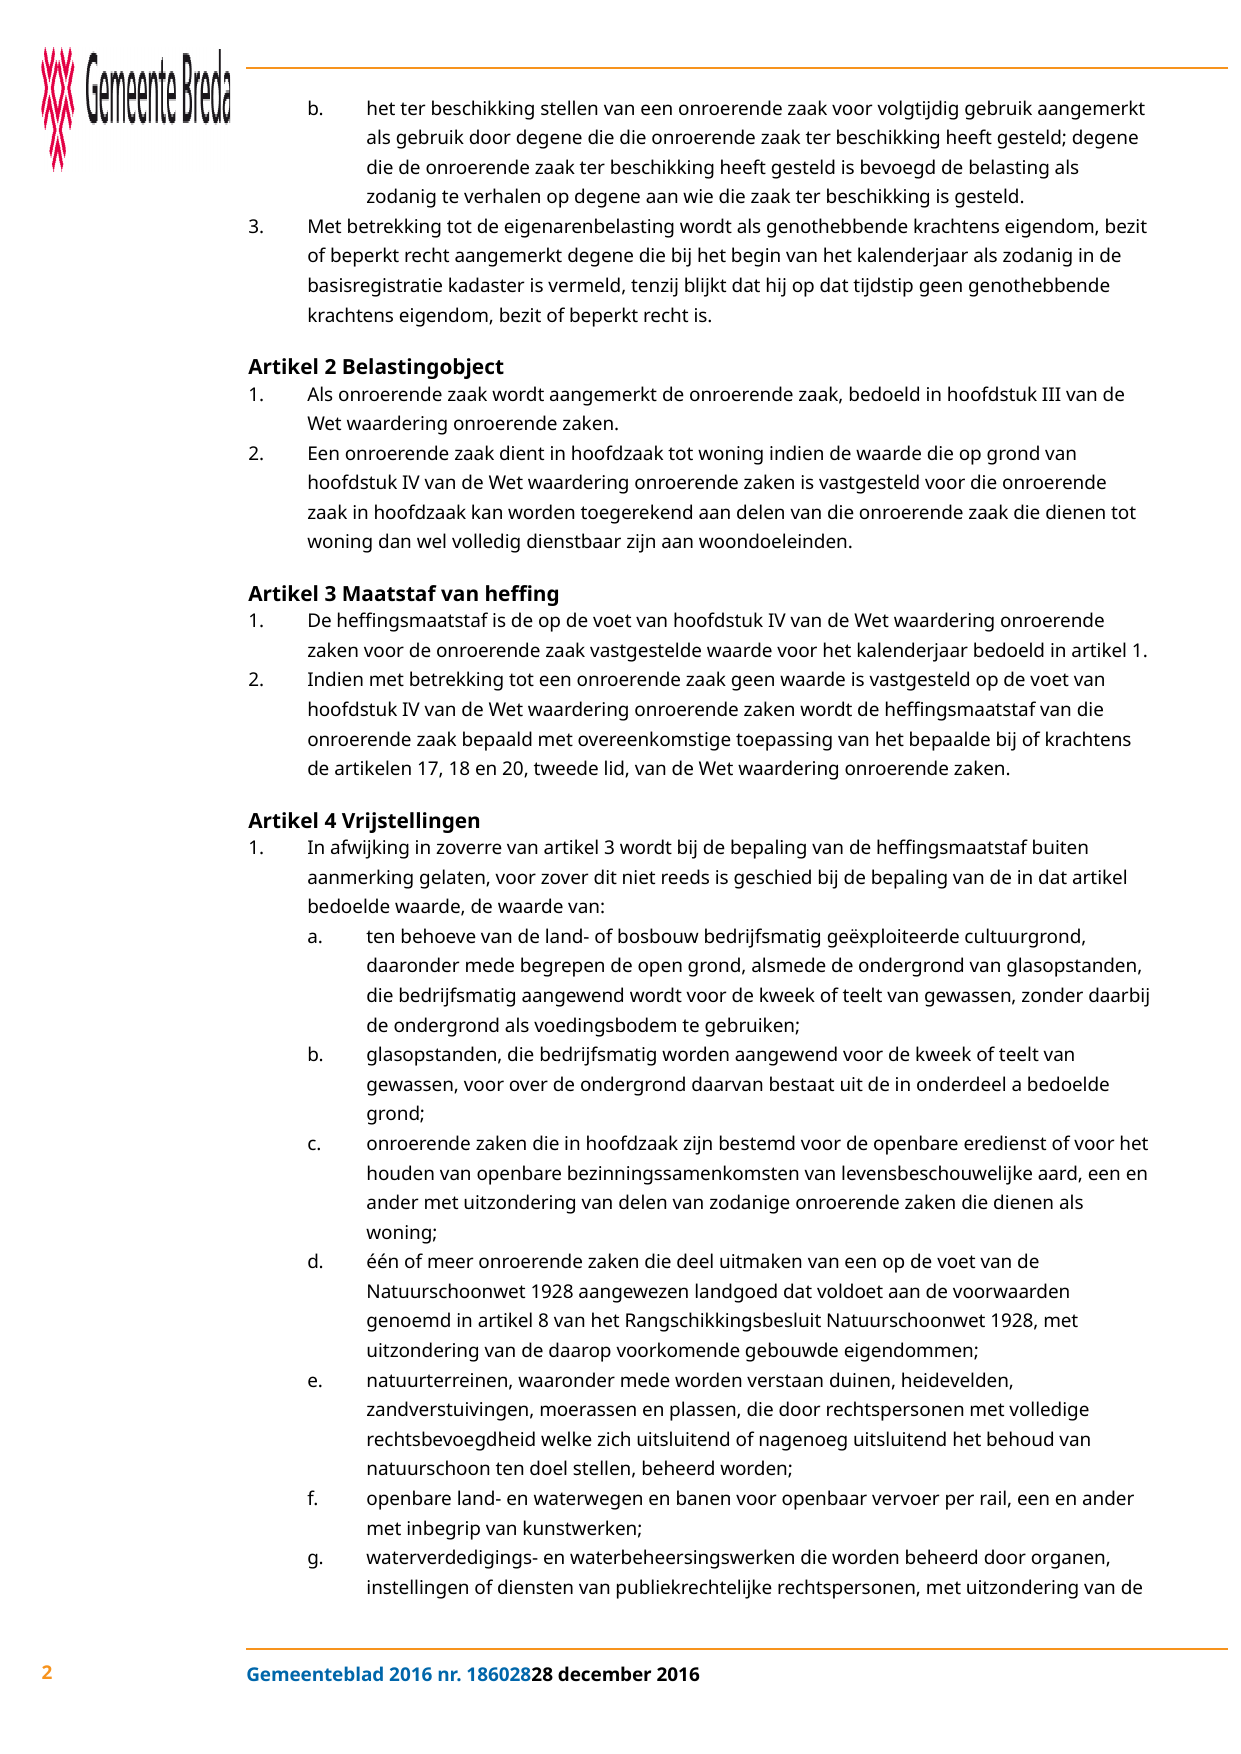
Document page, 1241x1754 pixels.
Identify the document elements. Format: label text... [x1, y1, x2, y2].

text Artikel 4 Vrijstellingen [248, 806, 1152, 834]
list Een onroerende zaak dient in hoofdzaak tot woning indien de waarde die op grond van hoofdstuk IV van de Wet waardering onroerende zaken is vastgesteld voor die onroerende zaak in hoofdzaak kan worden toegerekend aan delen van die onroerende zaak die dienen tot woning dan wel volledig dienstbaar zijn aan woondoeleinden. [248, 440, 1152, 554]
list De heffingsmaatstaf is de op de voet van hoofdstuk IV van de Wet waardering onroerende zaken voor de onroerende zaak vastgestelde waarde voor het kalenderjaar bedoeld in artikel 1. [248, 607, 1152, 663]
text Artikel 3 Maatstaf van heffing [248, 579, 1152, 607]
list één of meer onroerende zaken die deel uitmaken van een op de voet van de Natuurschoonwet 1928 aangewezen landgoed dat voldoet aan de voorwaarden genoemd in artikel 8 van het Rangschikkingsbesluit Natuurschoonwet 1928, met uitzondering van de daarop voorkomende gebouwde eigendommen; [307, 1248, 1152, 1363]
picture [41, 47, 231, 172]
list openbare land- en waterwegen en banen voor openbaar vervoer per rail, een en ander met inbegrip van kunstwerken; [307, 1485, 1152, 1540]
list glasopstanden, die bedrijfsmatig worden aangewend voor de kweek of teelt van gewassen, voor over de ondergrond daarvan bestaat uit de in onderdeel a bedoelde grond; [307, 1041, 1152, 1126]
list waterverdedigings- en waterbeheersingswerken die worden beheerd door organen, instellingen of diensten van publiekrechtelijke rechtspersonen, met uitzondering van de [307, 1544, 1152, 1599]
list onroerende zaken die in hoofdzaak zijn bestemd voor de openbare eredienst of voor het houden van openbare bezinningssamenkomsten van levensbeschouwelijke aard, een en ander met uitzondering van delen van zodanige onroerende zaken die dienen als woning; [307, 1130, 1152, 1244]
list het ter beschikking stellen van een onroerende zaak voor volgtijdig gebruik aangemerkt als gebruik door degene die die onroerende zaak ter beschikking heeft gesteld; degene die de onroerende zaak ter beschikking heeft gesteld is bevoegd de belasting als zodanig te verhalen op degene aan wie die zaak ter beschikking is gesteld. [307, 95, 1152, 209]
list natuurterreinen, waaronder mede worden verstaan duinen, heidevelden, zandverstuivingen, moerassen en plassen, die door rechtspersonen met volledige rechtsbevoegdheid welke zich uitsluitend of nagenoeg uitsluitend het behoud van natuurschoon ten doel stellen, beheerd worden; [307, 1367, 1152, 1481]
list Indien met betrekking tot een onroerende zaak geen waarde is vastgesteld op de voet van hoofdstuk IV van de Wet waardering onroerende zaken wordt de heffingsmaatstaf van die onroerende zaak bepaald met overeenkomstige toepassing van het bepaalde bij of krachtens de artikelen 17, 18 en 20, tweede lid, van de Wet waardering onroerende zaken. [248, 667, 1152, 781]
list Als onroerende zaak wordt aangemerkt de onroerende zaak, bedoeld in hoofdstuk III van de Wet waardering onroerende zaken. [248, 381, 1152, 436]
list ten behoeve van de land- of bosbouw bedrijfsmatig geëxploiteerde cultuurgrond, daaronder mede begrepen de open grond, alsmede de ondergrond van glasopstanden, die bedrijfsmatig aangewend wordt voor de kweek of teelt van gewassen, zonder daarbij de ondergrond als voedingsbodem te gebruiken; [307, 923, 1152, 1037]
text Artikel 2 Belastingobject [248, 352, 1152, 381]
list In afwijking in zoverre van artikel 3 wordt bij de bepaling van de heffingsmaatstaf buiten aanmerking gelaten, voor zover dit niet reeds is geschied bij de bepaling van de in dat artikel bedoelde waarde, de waarde van: [248, 834, 1152, 919]
list Met betrekking tot de eigenarenbelasting wordt als genothebbende krachtens eigendom, bezit of beperkt recht aangemerkt degene die bij het begin van het kalenderjaar als zodanig in de basisregistratie kadaster is vermeld, tenzij blijkt dat hij op dat tijdstip geen genothebbende krachtens eigendom, bezit of beperkt recht is. [248, 213, 1152, 328]
